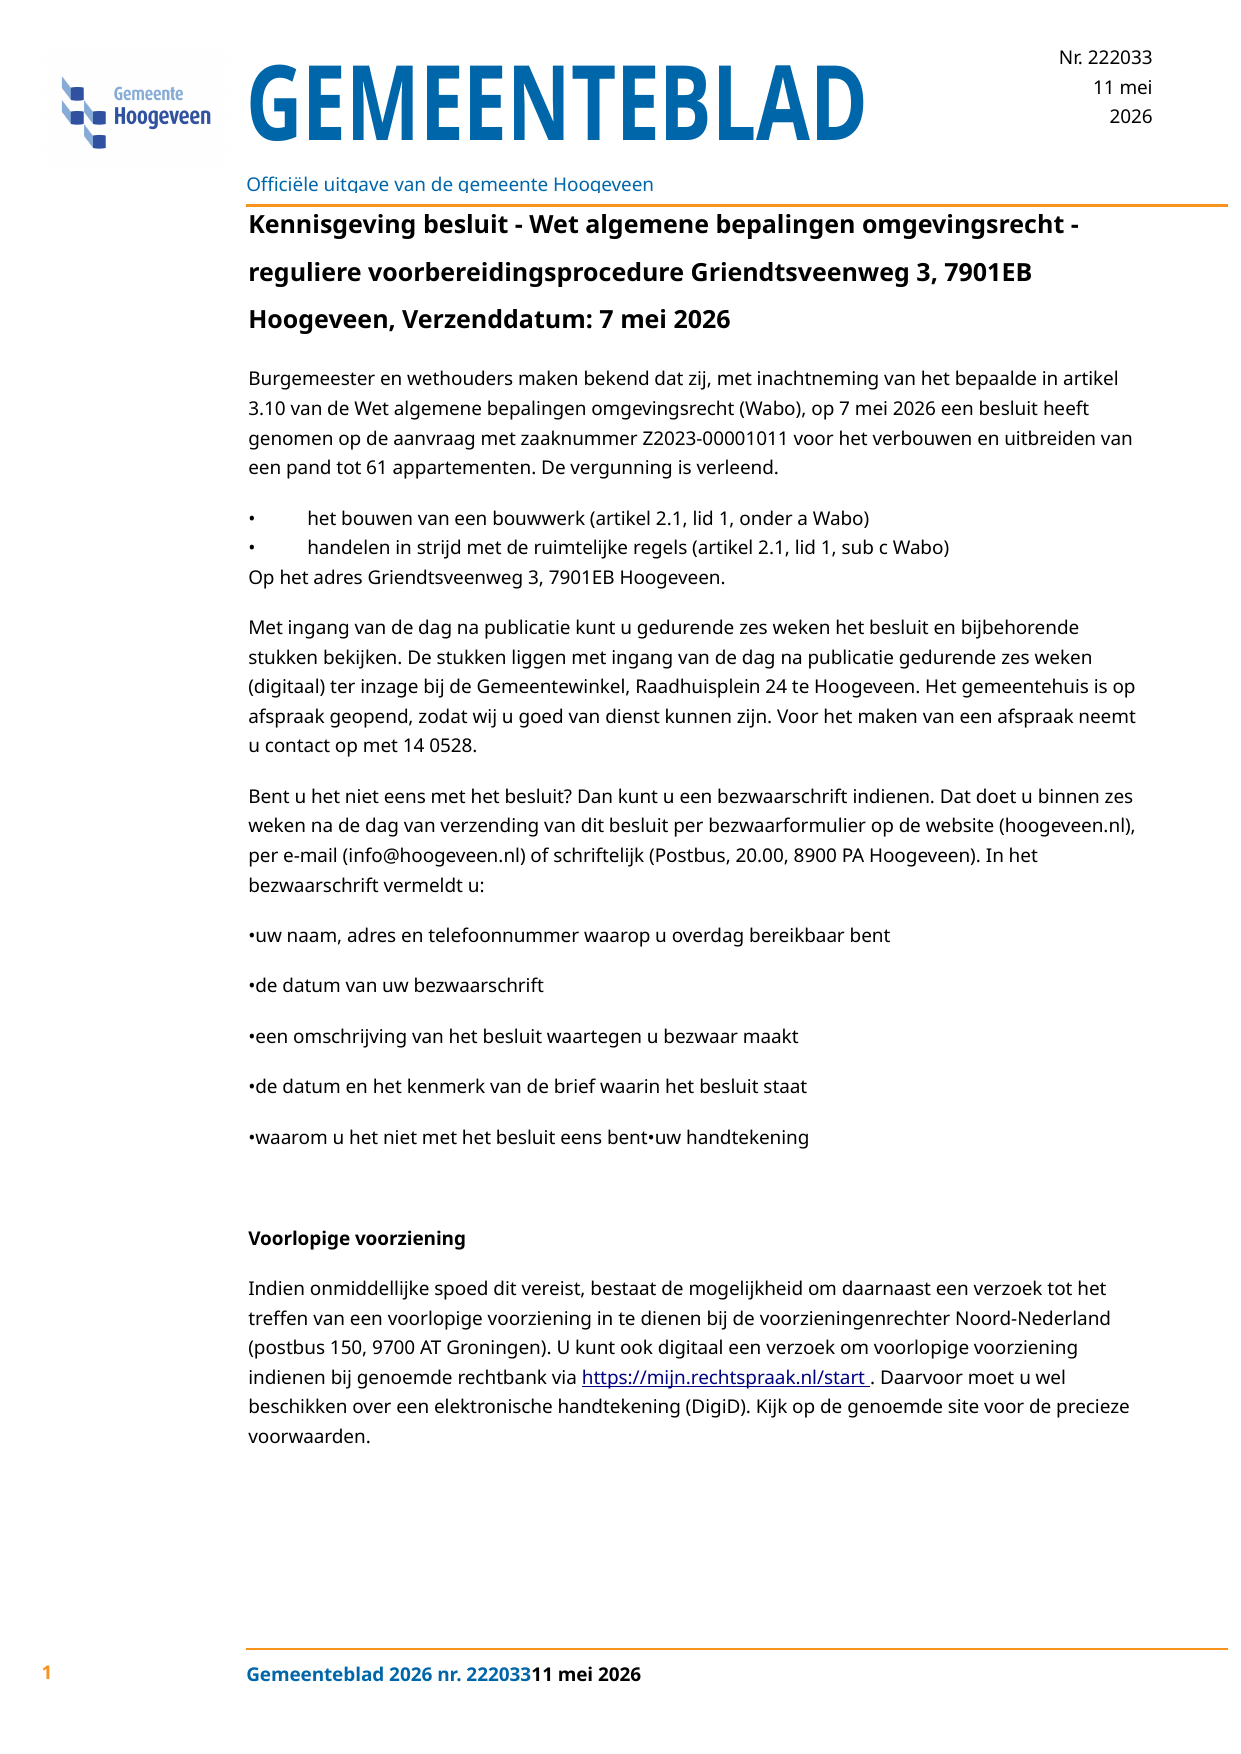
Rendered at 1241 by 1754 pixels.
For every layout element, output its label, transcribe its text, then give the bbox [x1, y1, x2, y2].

text Bent u het niet eens met het besluit? Dan kunt u een bezwaarschrift indienen. Dat doet u binnen zes weken na de dag van verzending van dit besluit per bezwaarformulier op de website (hoogeveen.nl), per e-mail (info@hoogeveen.nl) of schriftelijk (Postbus, 20.00, 8900 PA Hoogeveen). In het bezwaarschrift vermeldt u: [248, 783, 1152, 897]
text •een omschrijving van het besluit waartegen u bezwaar maakt [248, 1023, 1152, 1049]
text Op het adres Griendtsveenweg 3, 7901EB Hoogeveen. [248, 564, 1152, 589]
list het bouwen van een bouwwerk (artikel 2.1, lid 1, onder a Wabo) [248, 505, 1152, 530]
text •uw naam, adres en telefoonnummer waarop u overdag bereikbaar bent [248, 922, 1152, 948]
text Voorlopige voorziening [248, 1225, 1152, 1250]
list handelen in strijd met de ruimtelijke regels (artikel 2.1, lid 1, sub c Wabo) [248, 534, 1152, 560]
picture [41, 47, 231, 172]
text •de datum van uw bezwaarschrift [248, 973, 1152, 998]
text •waarom u het niet met het besluit eens bent•uw handtekening [248, 1124, 1152, 1149]
text Burgemeester en wethouders maken bekend dat zij, met inachtneming van het bepaalde in artikel 3.10 van de Wet algemene bepalingen omgevingsrecht (Wabo), op 7 mei 2026 een besluit heeft genomen op de aanvraag met zaaknummer Z2023-00001011 voor het verbouwen en uitbreiden van een pand tot 61 appartementen. De vergunning is verleend. [248, 366, 1152, 480]
text Indien onmiddellijke spoed dit vereist, bestaat de mogelijkheid om daarnaast een verzoek tot het treffen van een voorlopige voorziening in te dienen bij de voorzieningenrechter Noord-Nederland (postbus 150, 9700 AT Groningen). U kunt ook digitaal een verzoek om voorlopige voorziening indienen bij genoemde rechtbank via https://mijn.rechtspraak.nl/start . Daarvoor moet u wel beschikken over een elektronische handtekening (DigiD). Kijk op de genoemde site voor de precieze voorwaarden. [248, 1275, 1152, 1449]
text Kennisgeving besluit - Wet algemene bepalingen omgevingsrecht - reguliere voorbereidingsprocedure Griendtsveenweg 3, 7901EB Hoogeveen, Verzenddatum: 7 mei 2026 [248, 207, 1152, 336]
text Met ingang van de dag na publicatie kunt u gedurende zes weken het besluit en bijbehorende stukken bekijken. De stukken liggen met ingang van de dag na publicatie gedurende zes weken (digitaal) ter inzage bij de Gemeentewinkel, Raadhuisplein 24 te Hoogeveen. Het gemeentehuis is op afspraak geopend, zodat wij u goed van dienst kunnen zijn. Voor het maken van een afspraak neemt u contact op met 14 0528. [248, 614, 1152, 758]
text •de datum en het kenmerk van de brief waarin het besluit staat [248, 1073, 1152, 1099]
